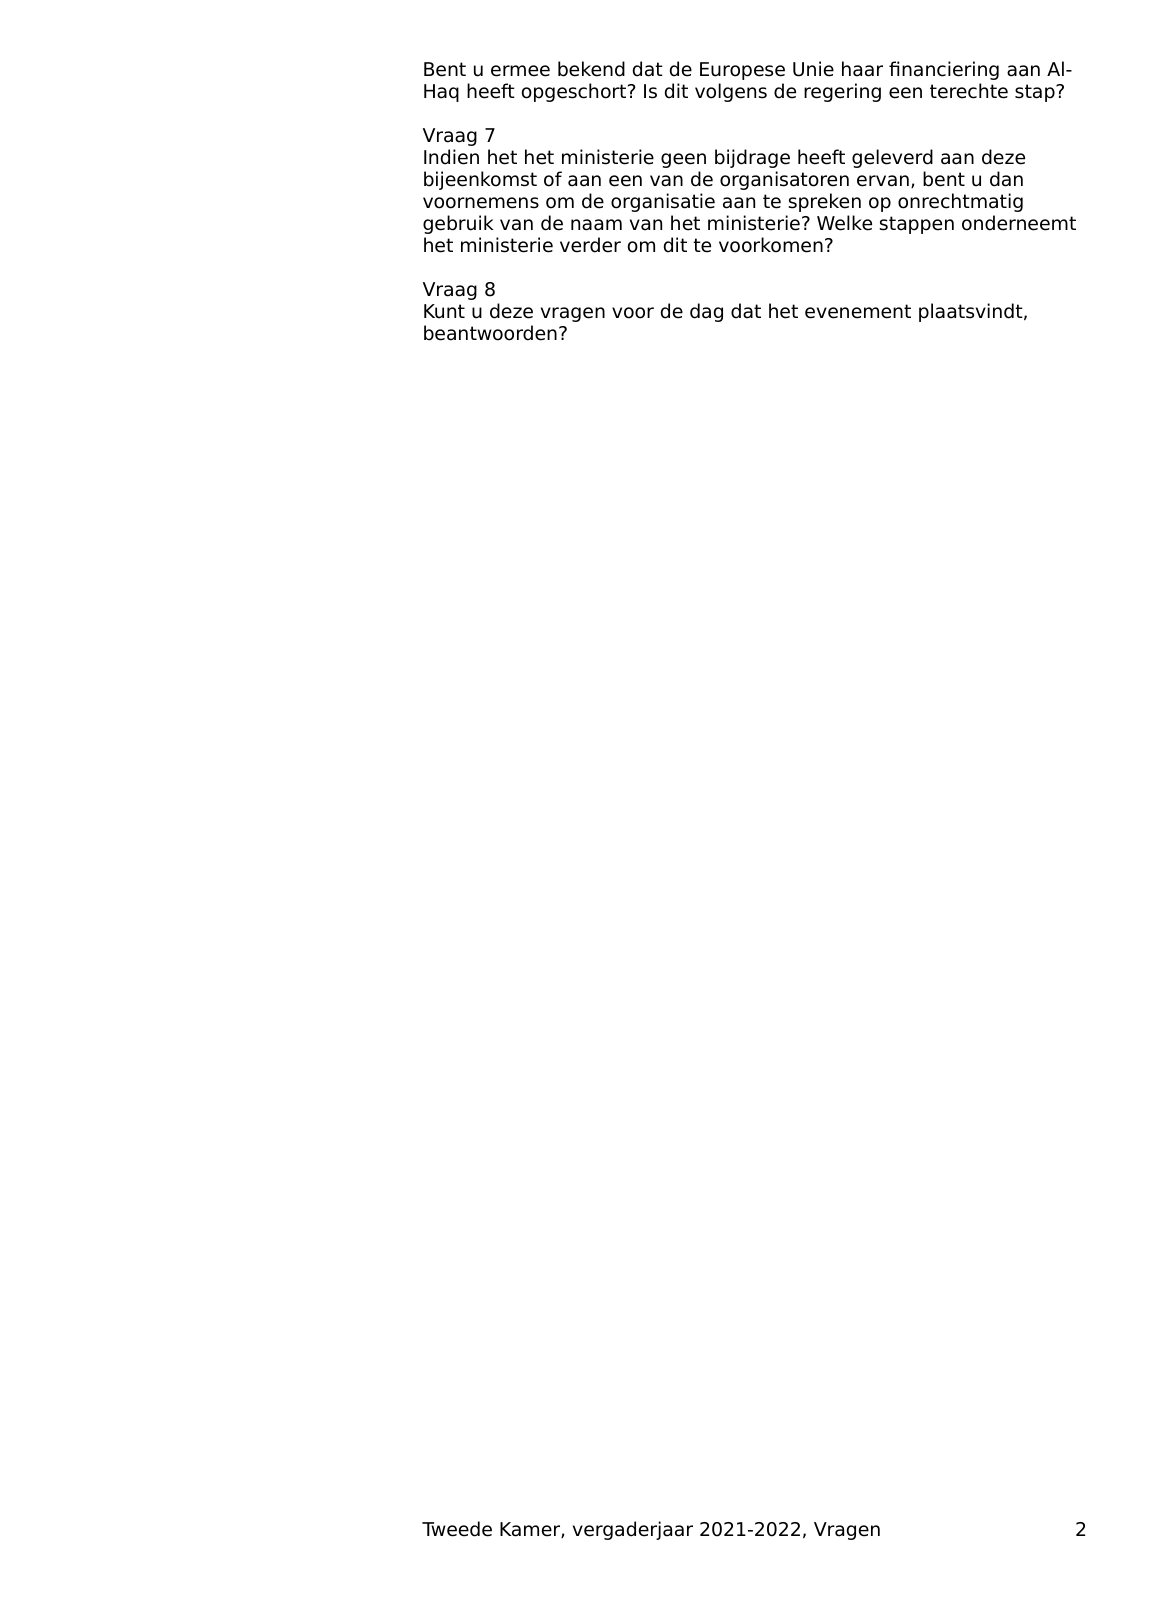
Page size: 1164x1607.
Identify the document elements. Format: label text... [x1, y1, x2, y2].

text Vraag 7 [422, 125, 1087, 147]
text Kunt u deze vragen voor de dag dat het evenement plaatsvindt, beantwoorden? [422, 301, 1087, 345]
text Bent u ermee bekend dat de Europese Unie haar financiering aan Al-Haq heeft opgeschort? Is dit volgens de regering een terechte stap? [422, 59, 1087, 103]
text Indien het het ministerie geen bijdrage heeft geleverd aan deze bijeenkomst of aan een van de organisatoren ervan, bent u dan voornemens om de organisatie aan te spreken op onrechtmatig gebruik van de naam van het ministerie? Welke stappen onderneemt het ministerie verder om dit te voorkomen? [422, 147, 1087, 257]
text Vraag 8 [422, 279, 1087, 301]
